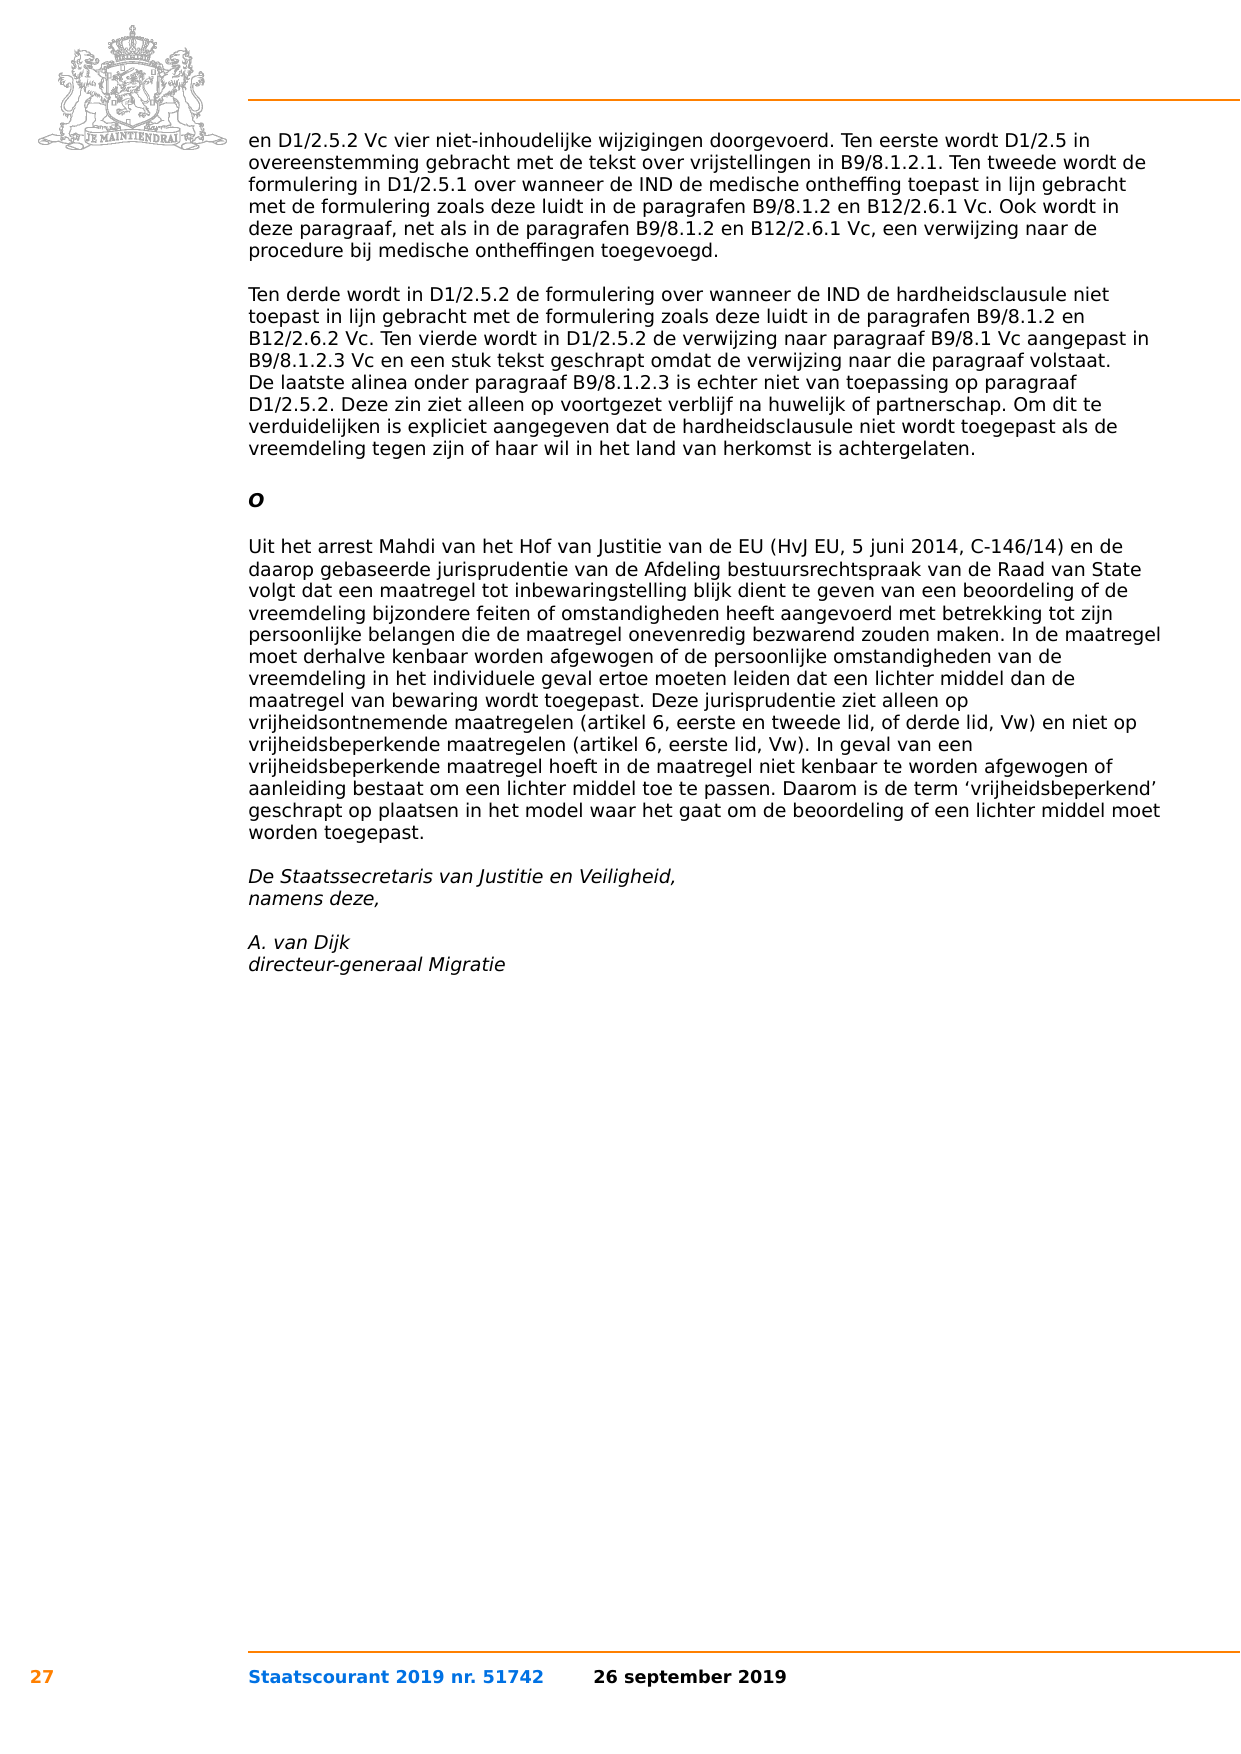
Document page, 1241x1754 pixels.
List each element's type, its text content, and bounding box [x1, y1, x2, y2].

text Ten derde wordt in D1/2.5.2 de formulering over wanneer de IND de hardheidsclausule niet toepast in lijn gebracht met de formulering zoals deze luidt in de paragrafen B9/8.1.2 en B12/2.6.2 Vc. Ten vierde wordt in D1/2.5.2 de verwijzing naar paragraaf B9/8.1 Vc aangepast in B9/8.1.2.3 Vc en een stuk tekst geschrapt omdat de verwijzing naar die paragraaf volstaat. [248, 284, 1163, 372]
text De Staatssecretaris van Justitie en Veiligheid, namens deze, A. van Dijk directeur-generaal Migratie [248, 866, 1163, 976]
text en D1/2.5.2 Vc vier niet-inhoudelijke wijzigingen doorgevoerd. Ten eerste wordt D1/2.5 in overeenstemming gebracht met de tekst over vrijstellingen in B9/8.1.2.1. Ten tweede wordt de formulering in D1/2.5.1 over wanneer de IND de medische ontheffing toepast in lijn gebracht met de formulering zoals deze luidt in de paragrafen B9/8.1.2 en B12/2.6.1 Vc. Ook wordt in deze paragraaf, net als in de paragrafen B9/8.1.2 en B12/2.6.1 Vc, een verwijzing naar de procedure bij medische ontheffingen toegevoegd. [248, 130, 1163, 262]
picture [38, 25, 227, 150]
text De laatste alinea onder paragraaf B9/8.1.2.3 is echter niet van toepassing op paragraaf D1/2.5.2. Deze zin ziet alleen op voortgezet verblijf na huwelijk of partnerschap. Om dit te verduidelijken is expliciet aangegeven dat de hardheidsclausule niet wordt toegepast als de vreemdeling tegen zijn of haar wil in het land van herkomst is achtergelaten. [248, 372, 1163, 459]
subtitle O [248, 489, 1163, 511]
text Uit het arrest Mahdi van het Hof van Justitie van de EU (HvJ EU, 5 juni 2014, C-146/14) en de daarop gebaseerde jurisprudentie van de Afdeling bestuursrechtspraak van de Raad van State volgt dat een maatregel tot inbewaringstelling blijk dient te geven van een beoordeling of de vreemdeling bijzondere feiten of omstandigheden heeft aangevoerd met betrekking tot zijn persoonlijke belangen die de maatregel onevenredig bezwarend zouden maken. In de maatregel moet derhalve kenbaar worden afgewogen of de persoonlijke omstandigheden van de vreemdeling in het individuele geval ertoe moeten leiden dat een lichter middel dan de maatregel van bewaring wordt toegepast. Deze jurisprudentie ziet alleen op vrijheidsontnemende maatregelen (artikel 6, eerste en tweede lid, of derde lid, Vw) en niet op vrijheidsbeperkende maatregelen (artikel 6, eerste lid, Vw). In geval van een vrijheidsbeperkende maatregel hoeft in de maatregel niet kenbaar te worden afgewogen of aanleiding bestaat om een lichter middel toe te passen. Daarom is de term ‘vrijheidsbeperkend’ geschrapt op plaatsen in het model waar het gaat om de beoordeling of een lichter middel moet worden toegepast. [248, 536, 1163, 844]
